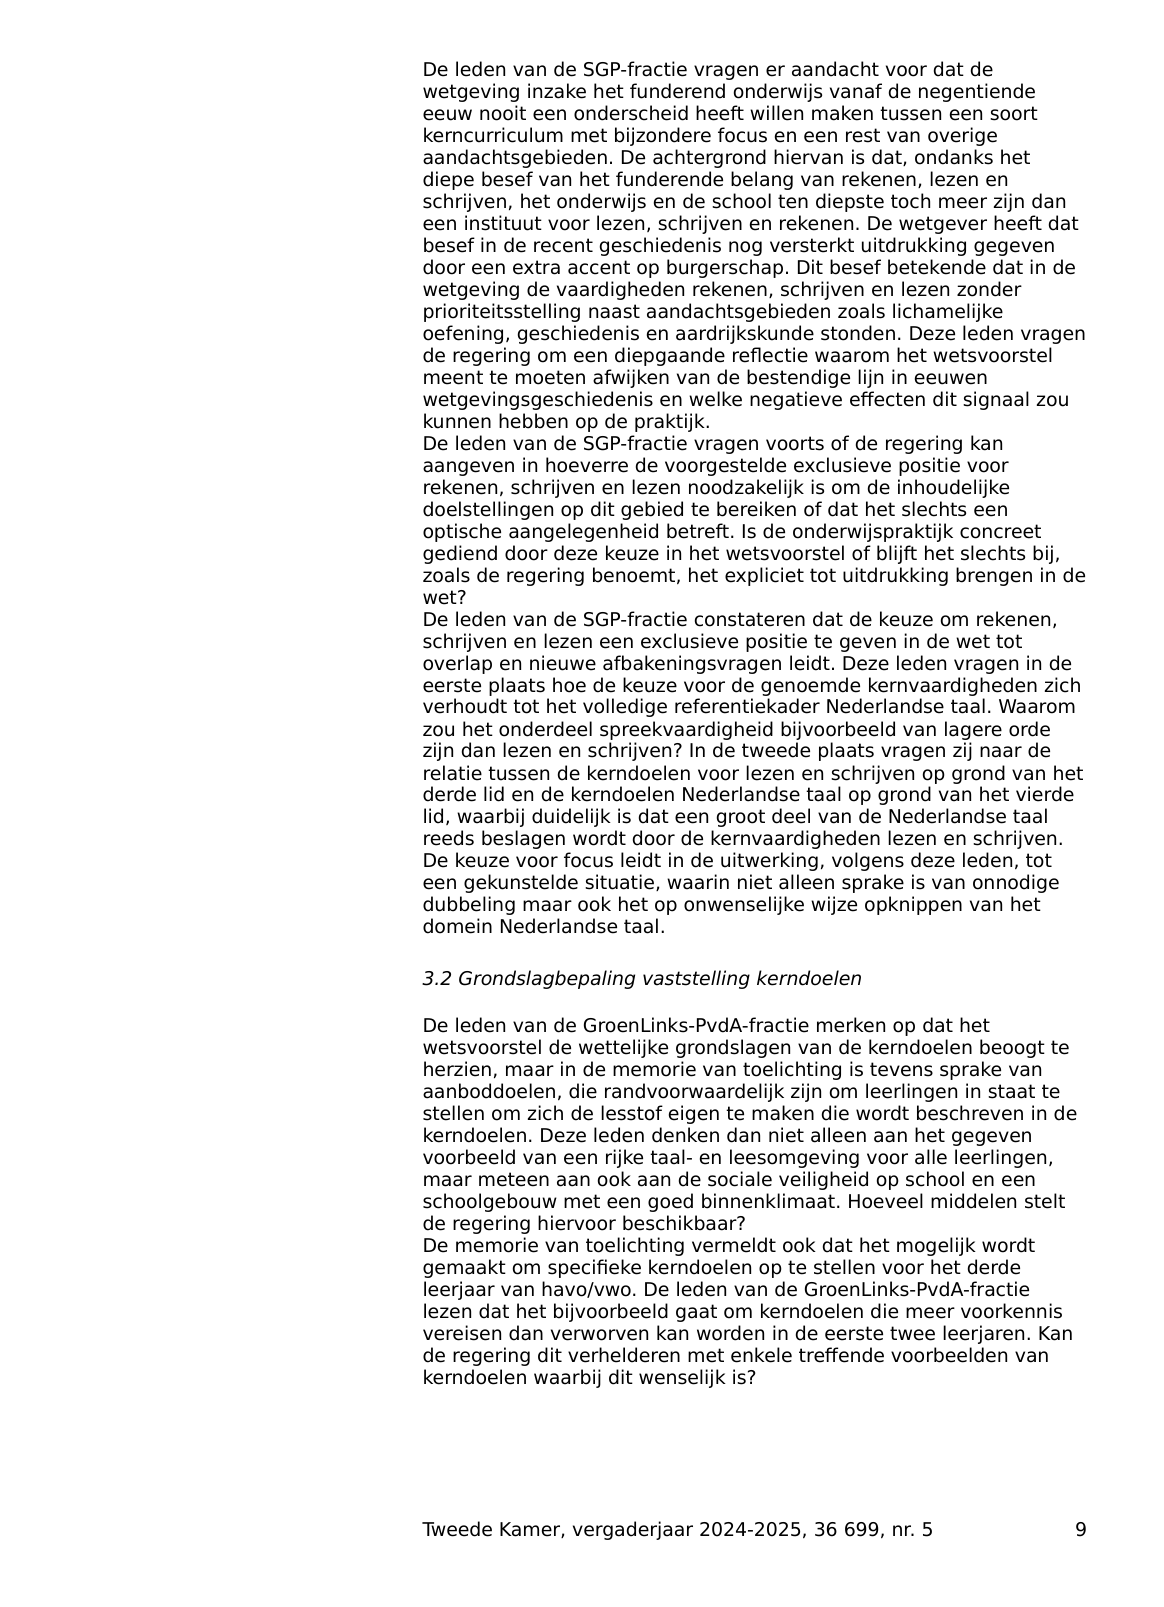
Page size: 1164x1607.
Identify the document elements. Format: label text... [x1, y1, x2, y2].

text De leden van de GroenLinks-PvdA-fractie merken op dat het wetsvoorstel de wettelijke grondslagen van de kerndoelen beoogt te herzien, maar in de memorie van toelichting is tevens sprake van aanboddoelen, die randvoorwaardelijk zijn om leerlingen in staat te stellen om zich de lesstof eigen te maken die wordt beschreven in de kerndoelen. Deze leden denken dan niet alleen aan het gegeven voorbeeld van een rijke taal- en leesomgeving voor alle leerlingen, maar meteen aan ook aan de sociale veiligheid op school en een schoolgebouw met een goed binnenklimaat. Hoeveel middelen stelt de regering hiervoor beschikbaar? [422, 1015, 1087, 1235]
text De leden van de SGP-fractie vragen voorts of de regering kan aangeven in hoeverre de voorgestelde exclusieve positie voor rekenen, schrijven en lezen noodzakelijk is om de inhoudelijke doelstellingen op dit gebied te bereiken of dat het slechts een optische aangelegenheid betreft. Is de onderwijspraktijk concreet gediend door deze keuze in het wetsvoorstel of blijft het slechts bij, zoals de regering benoemt, het expliciet tot uitdrukking brengen in de wet? [422, 433, 1087, 608]
text De leden van de SGP-fractie constateren dat de keuze om rekenen, schrijven en lezen een exclusieve positie te geven in de wet tot overlap en nieuwe afbakeningsvragen leidt. Deze leden vragen in de eerste plaats hoe de keuze voor de genoemde kernvaardigheden zich verhoudt tot het volledige referentiekader Nederlandse taal. Waarom zou het onderdeel spreekvaardigheid bijvoorbeeld van lagere orde zijn dan lezen en schrijven? In de tweede plaats vragen zij naar de relatie tussen de kerndoelen voor lezen en schrijven op grond van het derde lid en de kerndoelen Nederlandse taal op grond van het vierde lid, waarbij duidelijk is dat een groot deel van de Nederlandse taal reeds beslagen wordt door de kernvaardigheden lezen en schrijven. De keuze voor focus leidt in de uitwerking, volgens deze leden, tot een gekunstelde situatie, waarin niet alleen sprake is van onnodige dubbeling maar ook het op onwenselijke wijze opknippen van het domein Nederlandse taal. [422, 608, 1087, 938]
text De memorie van toelichting vermeldt ook dat het mogelijk wordt gemaakt om specifieke kerndoelen op te stellen voor het derde leerjaar van havo/vwo. De leden van de GroenLinks-PvdA-fractie lezen dat het bijvoorbeeld gaat om kerndoelen die meer voorkennis vereisen dan verworven kan worden in de eerste twee leerjaren. Kan de regering dit verhelderen met enkele treffende voorbeelden van kerndoelen waarbij dit wenselijk is? [422, 1235, 1087, 1389]
text De leden van de SGP-fractie vragen er aandacht voor dat de wetgeving inzake het funderend onderwijs vanaf de negentiende eeuw nooit een onderscheid heeft willen maken tussen een soort kerncurriculum met bijzondere focus en een rest van overige aandachtsgebieden. De achtergrond hiervan is dat, ondanks het diepe besef van het funderende belang van rekenen, lezen en schrijven, het onderwijs en de school ten diepste toch meer zijn dan een instituut voor lezen, schrijven en rekenen. De wetgever heeft dat besef in de recent geschiedenis nog versterkt uitdrukking gegeven door een extra accent op burgerschap. Dit besef betekende dat in de wetgeving de vaardigheden rekenen, schrijven en lezen zonder prioriteitsstelling naast aandachtsgebieden zoals lichamelijke oefening, geschiedenis en aardrijkskunde stonden. Deze leden vragen de regering om een diepgaande reflectie waarom het wetsvoorstel meent te moeten afwijken van de bestendige lijn in eeuwen wetgevingsgeschiedenis en welke negatieve effecten dit signaal zou kunnen hebben op de praktijk. [422, 59, 1087, 433]
subtitle 3.2 Grondslagbepaling vaststelling kerndoelen [422, 968, 1087, 990]
